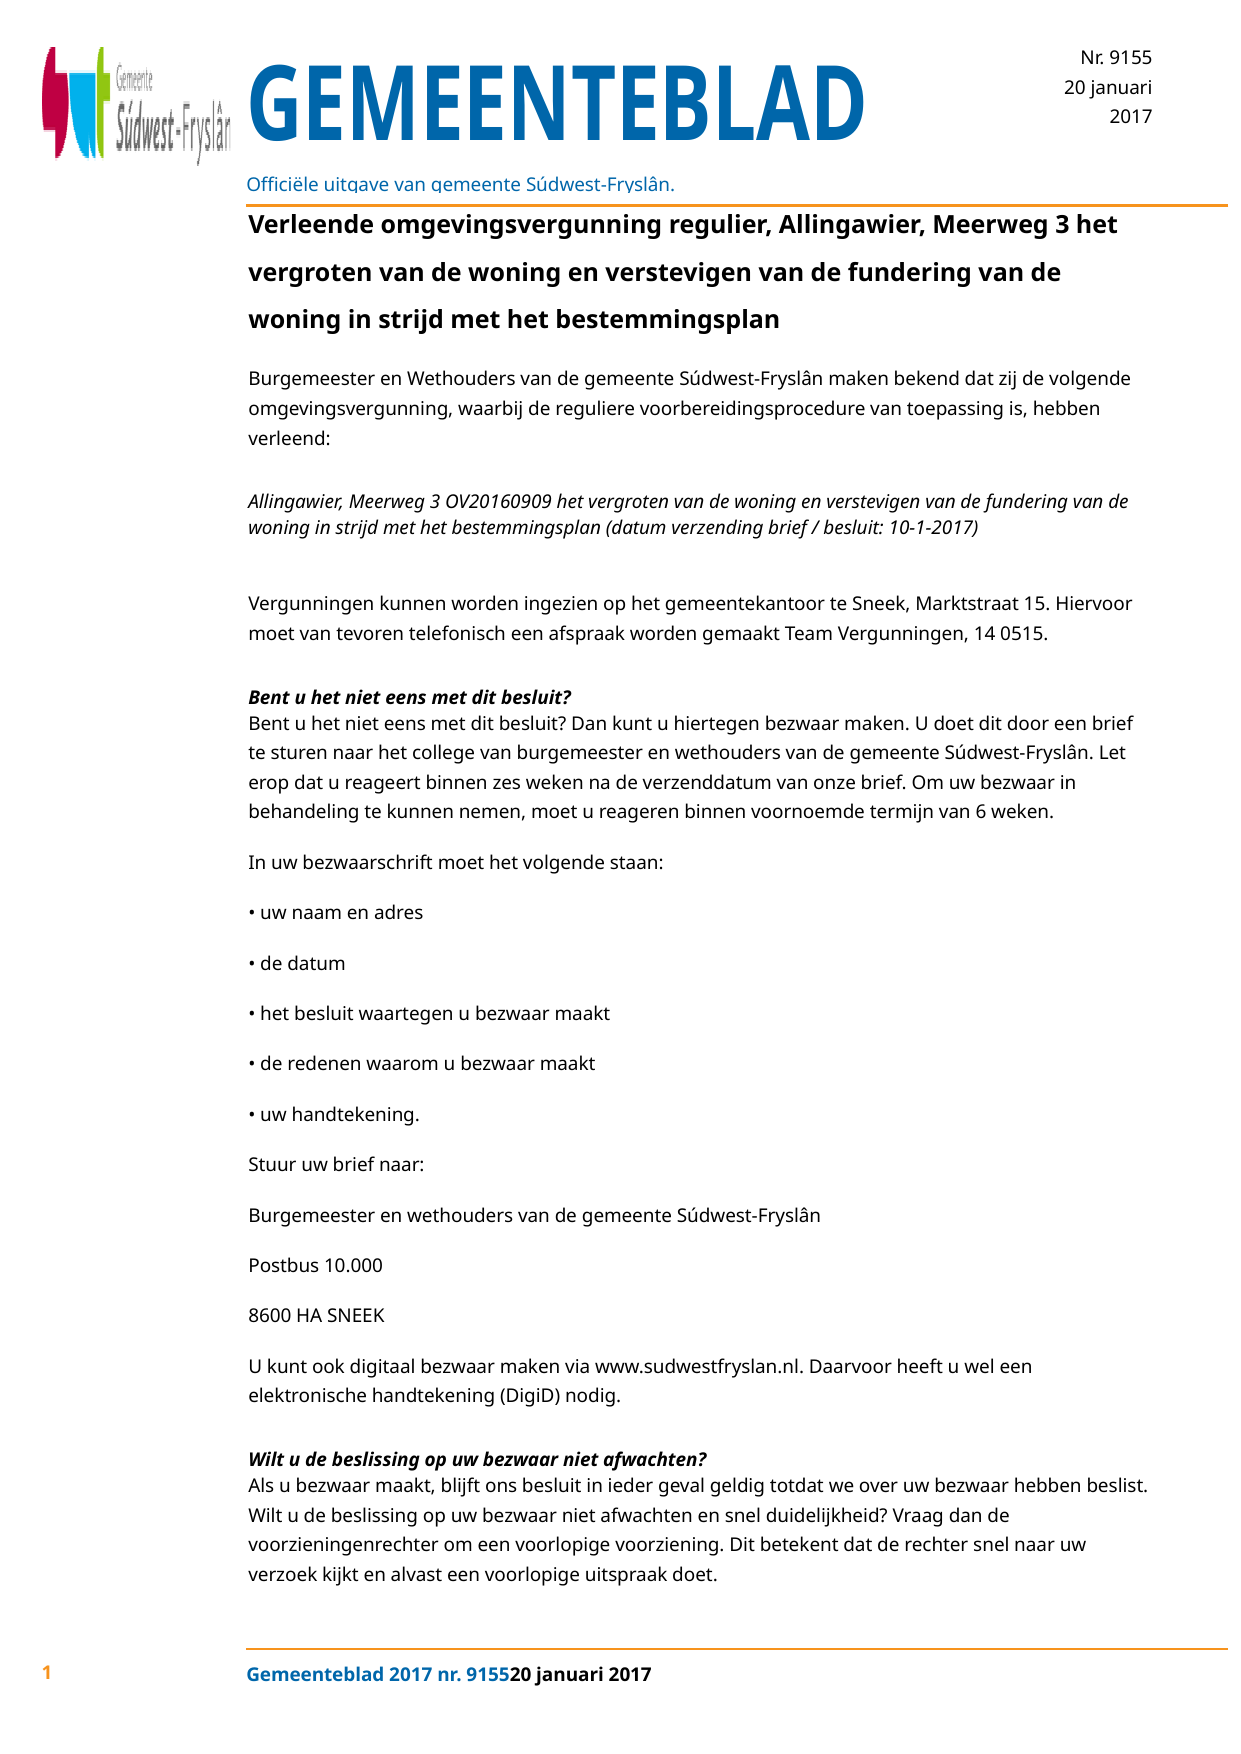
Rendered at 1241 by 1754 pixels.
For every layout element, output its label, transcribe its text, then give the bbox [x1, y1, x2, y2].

text Burgemeester en Wethouders van de gemeente Súdwest-Fryslân maken bekend dat zij de volgende omgevingsvergunning, waarbij de reguliere voorbereidingsprocedure van toepassing is, hebben verleend: [248, 366, 1152, 450]
picture [41, 47, 231, 172]
text • de datum [248, 950, 1152, 976]
text Bent u het niet eens met dit besluit? Dan kunt u hiertegen bezwaar maken. U doet dit door een brief te sturen naar het college van burgemeester en wethouders van de gemeente Súdwest-Fryslân. Let erop dat u reageert binnen zes weken na de verzenddatum van onze brief. Om uw bezwaar in behandeling te kunnen nemen, moet u reageren binnen voornoemde termijn van 6 weken. [248, 710, 1152, 824]
text • uw naam en adres [248, 899, 1152, 925]
text Als u bezwaar maakt, blijft ons besluit in ieder geval geldig totdat we over uw bezwaar hebben beslist. Wilt u de beslissing op uw bezwaar niet afwachten en snel duidelijkheid? Vraag dan de voorzieningenrechter om een voorlopige voorziening. Dit betekent dat de rechter snel naar uw verzoek kijkt en alvast een voorlopige uitspraak doet. [248, 1472, 1152, 1587]
text Allingawier, Meerweg 3 OV20160909 het vergroten van de woning en verstevigen van de fundering van de woning in strijd met het bestemmingsplan (datum verzending brief / besluit: 10-1-2017) [248, 489, 1152, 540]
text • uw handtekening. [248, 1101, 1152, 1127]
text Wilt u de beslissing op uw bezwaar niet afwachten? [248, 1447, 1152, 1472]
text Bent u het niet eens met dit besluit? [248, 684, 1152, 710]
text Burgemeester en wethouders van de gemeente Súdwest-Fryslân [248, 1202, 1152, 1228]
text Verleende omgevingsvergunning regulier, Allingawier, Meerweg 3 het vergroten van de woning en verstevigen van de fundering van de woning in strijd met het bestemmingsplan [248, 207, 1152, 336]
text Postbus 10.000 [248, 1252, 1152, 1278]
text 8600 HA SNEEK [248, 1303, 1152, 1328]
text • de redenen waarom u bezwaar maakt [248, 1051, 1152, 1076]
text U kunt ook digitaal bezwaar maken via www.sudwestfryslan.nl. Daarvoor heeft u wel een elektronische handtekening (DigiD) nodig. [248, 1353, 1152, 1408]
text In uw bezwaarschrift moet het volgende staan: [248, 849, 1152, 875]
text Vergunningen kunnen worden ingezien op het gemeentekantoor te Sneek, Marktstraat 15. Hiervoor moet van tevoren telefonisch een afspraak worden gemaakt Team Vergunningen, 14 0515. [248, 591, 1152, 646]
text • het besluit waartegen u bezwaar maakt [248, 1000, 1152, 1026]
text Stuur uw brief naar: [248, 1151, 1152, 1177]
